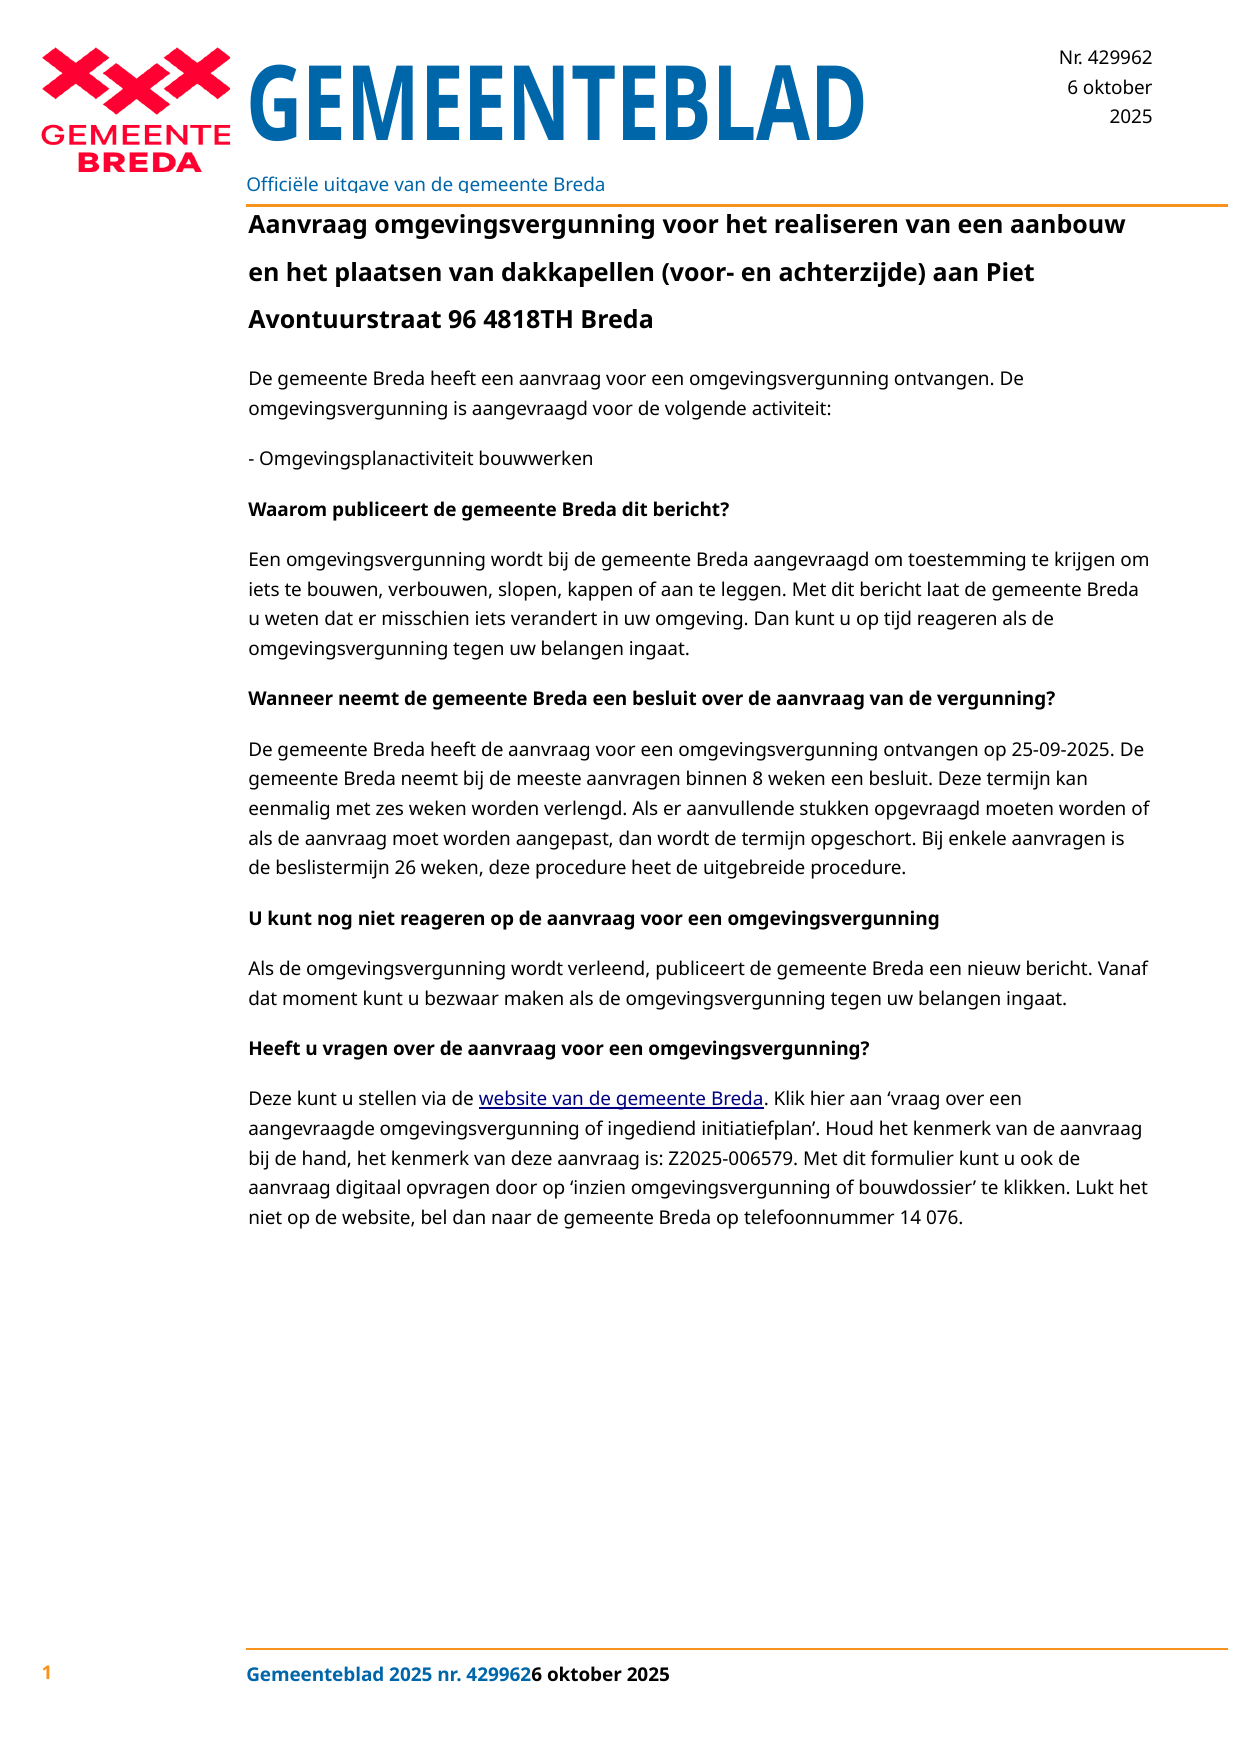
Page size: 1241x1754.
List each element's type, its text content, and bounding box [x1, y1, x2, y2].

text U kunt nog niet reageren op de aanvraag voor een omgevingsvergunning [248, 905, 1152, 930]
text Heeft u vragen over de aanvraag voor een omgevingsvergunning? [248, 1035, 1152, 1061]
text De gemeente Breda heeft de aanvraag voor een omgevingsvergunning ontvangen op 25-09-2025. De gemeente Breda neemt bij de meeste aanvragen binnen 8 weken een besluit. Deze termijn kan eenmalig met zes weken worden verlengd. Als er aanvullende stukken opgevraagd moeten worden of als de aanvraag moet worden aangepast, dan wordt de termijn opgeschort. Bij enkele aanvragen is de beslistermijn 26 weken, deze procedure heet de uitgebreide procedure. [248, 736, 1152, 880]
text Deze kunt u stellen via de website van de gemeente Breda. Klik hier aan ‘vraag over een aangevraagde omgevingsvergunning of ingediend initiatiefplan’. Houd het kenmerk van de aanvraag bij de hand, het kenmerk van deze aanvraag is: Z2025-006579. Met dit formulier kunt u ook de aanvraag digitaal opvragen door op ‘inzien omgevingsvergunning of bouwdossier’ te klikken. Lukt het niet op de website, bel dan naar de gemeente Breda op telefoonnummer 14 076. [248, 1086, 1152, 1229]
text - Omgevingsplanactiviteit bouwwerken [248, 446, 1152, 471]
text De gemeente Breda heeft een aanvraag voor een omgevingsvergunning ontvangen. De omgevingsvergunning is aangevraagd voor de volgende activiteit: [248, 366, 1152, 421]
text Als de omgevingsvergunning wordt verleend, publiceert de gemeente Breda een nieuw bericht. Vanaf dat moment kunt u bezwaar maken als de omgevingsvergunning tegen uw belangen ingaat. [248, 955, 1152, 1010]
text Wanneer neemt de gemeente Breda een besluit over de aanvraag van de vergunning? [248, 686, 1152, 711]
picture [41, 47, 231, 172]
text Waarom publiceert de gemeente Breda dit bericht? [248, 496, 1152, 522]
text Een omgevingsvergunning wordt bij de gemeente Breda aangevraagd om toestemming te krijgen om iets te bouwen, verbouwen, slopen, kappen of aan te leggen. Met dit bericht laat de gemeente Breda u weten dat er misschien iets verandert in uw omgeving. Dan kunt u op tijd reageren als de omgevingsvergunning tegen uw belangen ingaat. [248, 546, 1152, 661]
text Aanvraag omgevingsvergunning voor het realiseren van een aanbouw en het plaatsen van dakkapellen (voor- en achterzijde) aan Piet Avontuurstraat 96 4818TH Breda [248, 207, 1152, 336]
